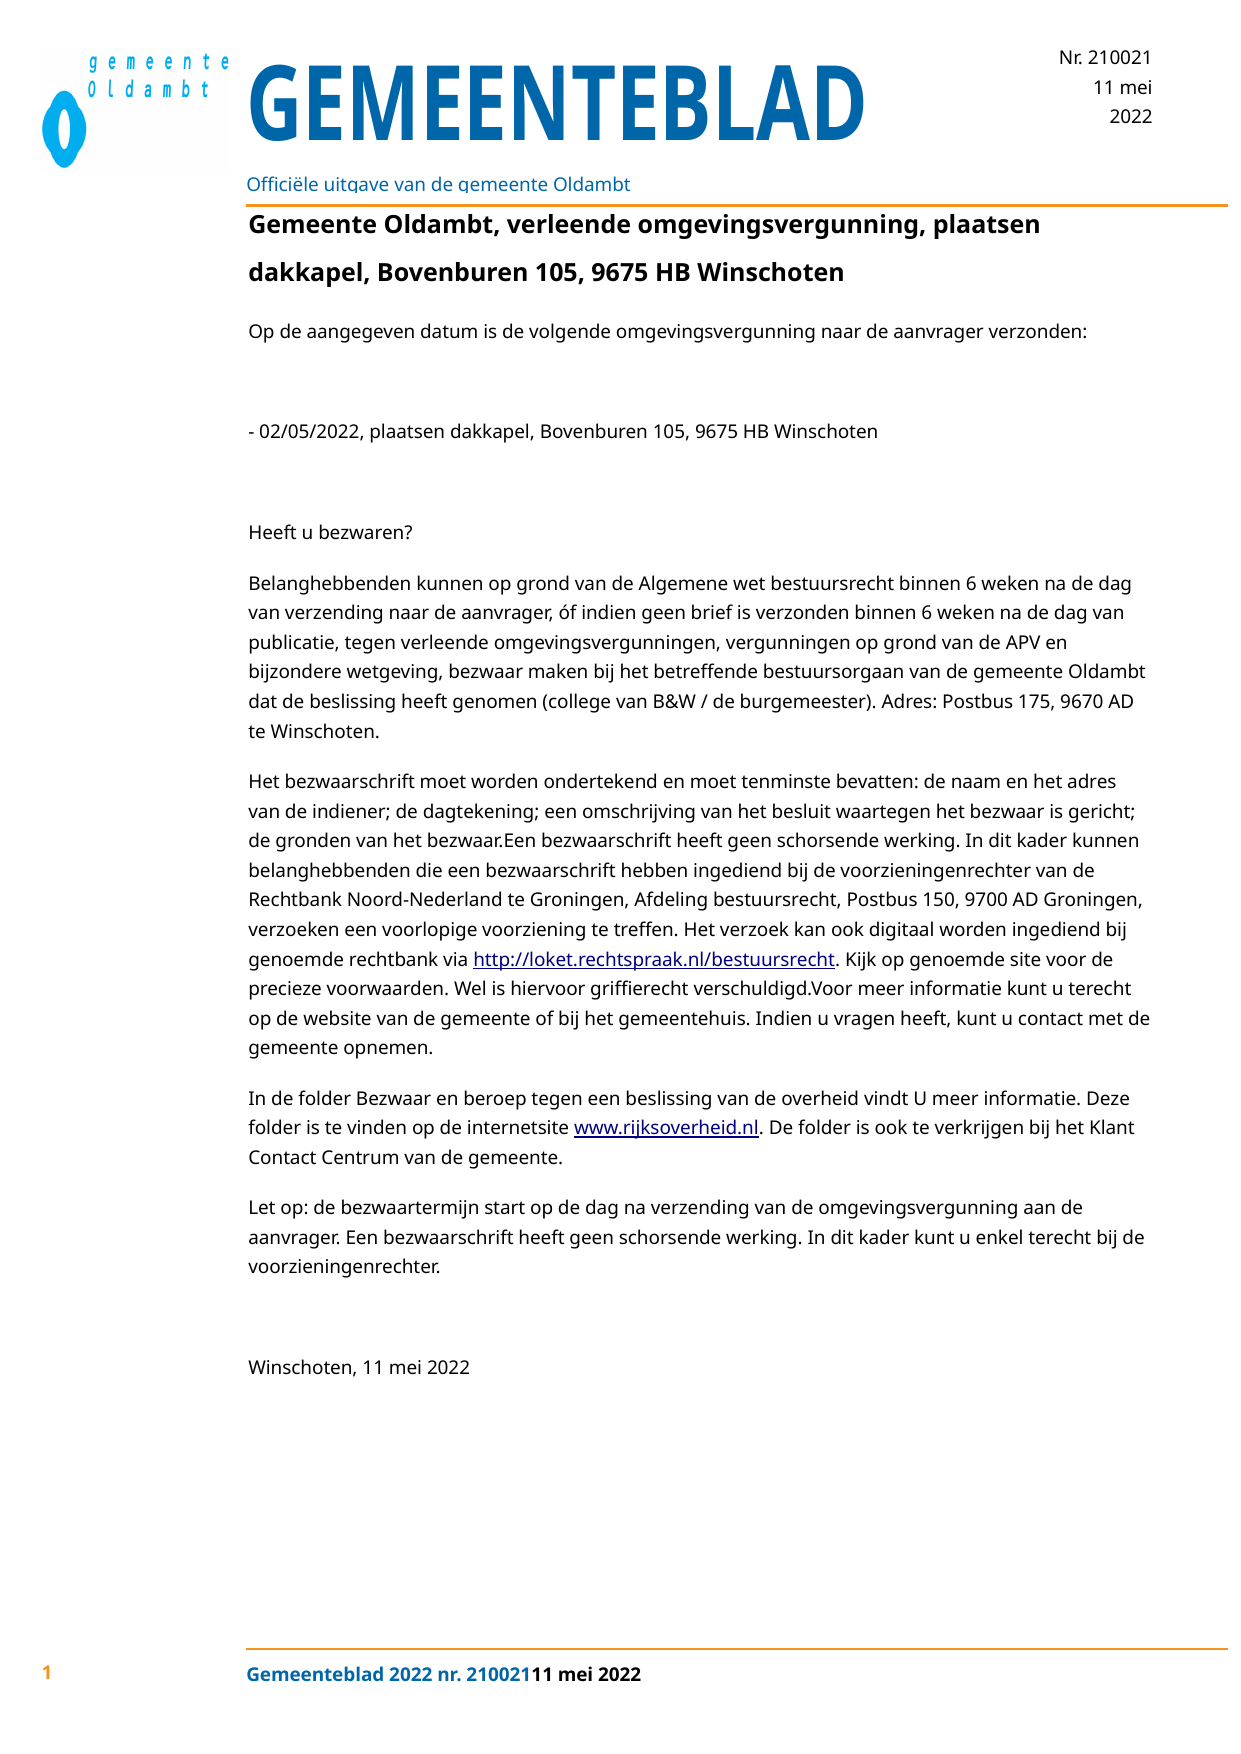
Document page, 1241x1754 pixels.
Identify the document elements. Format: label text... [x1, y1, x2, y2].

text Belanghebbenden kunnen op grond van de Algemene wet bestuursrecht binnen 6 weken na de dag van verzending naar de aanvrager, óf indien geen brief is verzonden binnen 6 weken na de dag van publicatie, tegen verleende omgevingsvergunningen, vergunningen op grond van de APV en bijzondere wetgeving, bezwaar maken bij het betreffende bestuursorgaan van de gemeente Oldambt dat de beslissing heeft genomen (college van B&W / de burgemeester). Adres: Postbus 175, 9670 AD te Winschoten. [248, 570, 1152, 744]
text - 02/05/2022, plaatsen dakkapel, Bovenburen 105, 9675 HB Winschoten [248, 419, 1152, 444]
picture [41, 47, 231, 172]
text Let op: de bezwaartermijn start op de dag na verzending van de omgevingsvergunning aan de aanvrager. Een bezwaarschrift heeft geen schorsende werking. In dit kader kunt u enkel terecht bij de voorzieningenrechter. [248, 1194, 1152, 1279]
text In de folder Bezwaar en beroep tegen een beslissing van de overheid vindt U meer informatie. Deze folder is te vinden op de internetsite www.rijksoverheid.nl. De folder is ook te verkrijgen bij het Klant Contact Centrum van de gemeente. [248, 1085, 1152, 1170]
text Winschoten, 11 mei 2022 [248, 1354, 1152, 1380]
text Het bezwaarschrift moet worden ondertekend en moet tenminste bevatten: de naam en het adres van de indiener; de dagtekening; een omschrijving van het besluit waartegen het bezwaar is gericht; de gronden van het bezwaar.Een bezwaarschrift heeft geen schorsende werking. In dit kader kunnen belanghebbenden die een bezwaarschrift hebben ingediend bij de voorzieningenrechter van de Rechtbank Noord-Nederland te Groningen, Afdeling bestuursrecht, Postbus 150, 9700 AD Groningen, verzoeken een voorlopige voorziening te treffen. Het verzoek kan ook digitaal worden ingediend bij genoemde rechtbank via http://loket.rechtspraak.nl/bestuursrecht. Kijk op genoemde site voor de precieze voorwaarden. Wel is hiervoor griffierecht verschuldigd.Voor meer informatie kunt u terecht op de website van de gemeente of bij het gemeentehuis. Indien u vragen heeft, kunt u contact met de gemeente opnemen. [248, 768, 1152, 1060]
text Op de aangegeven datum is de volgende omgevingsvergunning naar de aanvrager verzonden: [248, 318, 1152, 344]
text Gemeente Oldambt, verleende omgevingsvergunning, plaatsen dakkapel, Bovenburen 105, 9675 HB Winschoten [248, 207, 1152, 288]
text Heeft u bezwaren? [248, 519, 1152, 545]
